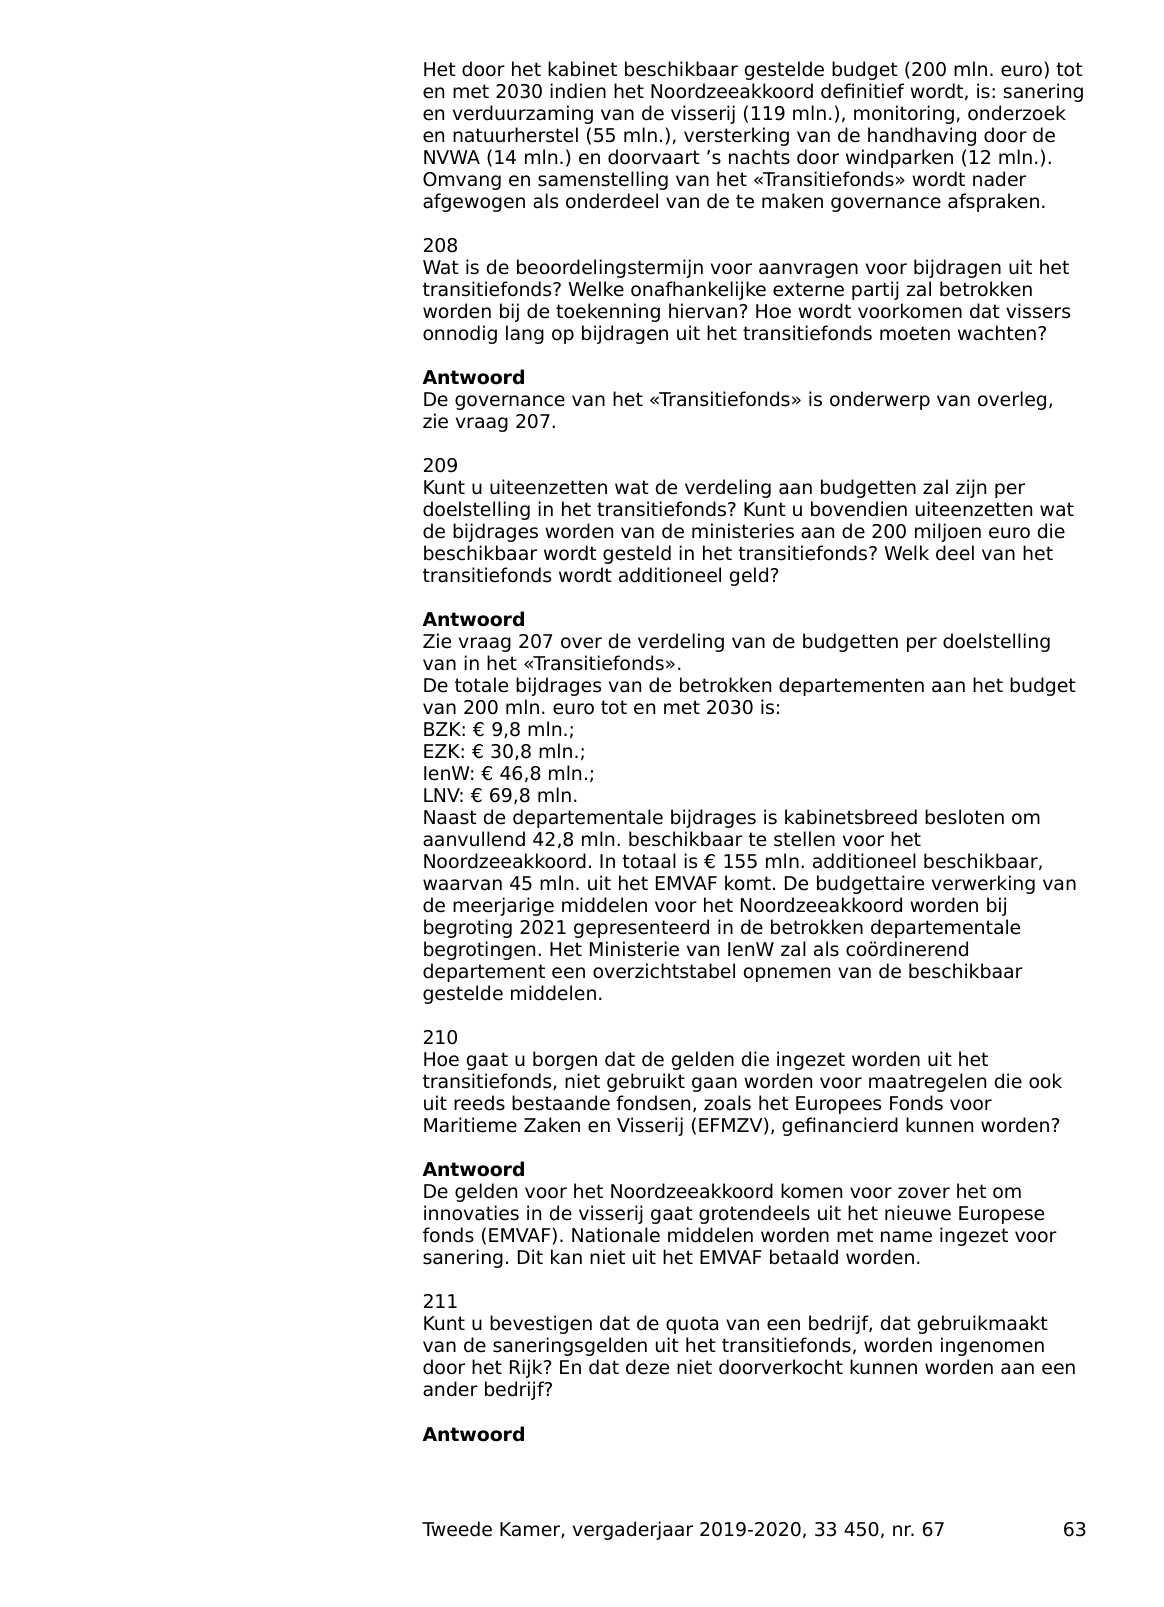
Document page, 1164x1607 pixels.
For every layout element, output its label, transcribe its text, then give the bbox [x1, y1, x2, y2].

text Antwoord [422, 367, 1087, 389]
text Het door het kabinet beschikbaar gestelde budget (200 mln. euro) tot en met 2030 indien het Noordzeeakkoord definitief wordt, is: sanering en verduurzaming van de visserij (119 mln.), monitoring, onderzoek en natuurherstel (55 mln.), versterking van de handhaving door de NVWA (14 mln.) en doorvaart ’s nachts door windparken (12 mln.). Omvang en samenstelling van het «Transitiefonds» wordt nader afgewogen als onderdeel van de te maken governance afspraken. [422, 59, 1087, 213]
text 210 [422, 1027, 1087, 1049]
text Antwoord [422, 1423, 1087, 1445]
text 211 [422, 1291, 1087, 1313]
text Hoe gaat u borgen dat de gelden die ingezet worden uit het transitiefonds, niet gebruikt gaan worden voor maatregelen die ook uit reeds bestaande fondsen, zoals het Europees Fonds voor Maritieme Zaken en Visserij (EFMZV), gefinancierd kunnen worden? [422, 1049, 1087, 1137]
text De governance van het «Transitiefonds» is onderwerp van overleg, zie vraag 207. [422, 389, 1087, 433]
text 208 [422, 235, 1087, 257]
text 209 [422, 455, 1087, 477]
text Kunt u bevestigen dat de quota van een bedrijf, dat gebruikmaakt van de saneringsgelden uit het transitiefonds, worden ingenomen door het Rijk? En dat deze niet doorverkocht kunnen worden aan een ander bedrijf? [422, 1313, 1087, 1401]
text Naast de departementale bijdrages is kabinetsbreed besloten om aanvullend 42,8 mln. beschikbaar te stellen voor het Noordzeeakkoord. In totaal is € 155 mln. additioneel beschikbaar, waarvan 45 mln. uit het EMVAF komt. De budgettaire verwerking van de meerjarige middelen voor het Noordzeeakkoord worden bij begroting 2021 gepresenteerd in de betrokken departementale begrotingen. Het Ministerie van IenW zal als coördinerend departement een overzichtstabel opnemen van de beschikbaar gestelde middelen. [422, 807, 1087, 1005]
text LNV: € 69,8 mln. [422, 785, 1087, 807]
text Zie vraag 207 over de verdeling van de budgetten per doelstelling van in het «Transitiefonds». [422, 631, 1087, 675]
text De totale bijdrages van de betrokken departementen aan het budget van 200 mln. euro tot en met 2030 is: [422, 675, 1087, 719]
text De gelden voor het Noordzeeakkoord komen voor zover het om innovaties in de visserij gaat grotendeels uit het nieuwe Europese fonds (EMVAF). Nationale middelen worden met name ingezet voor sanering. Dit kan niet uit het EMVAF betaald worden. [422, 1181, 1087, 1269]
text Antwoord [422, 1159, 1087, 1181]
text IenW: € 46,8 mln.; [422, 763, 1087, 785]
text EZK: € 30,8 mln.; [422, 741, 1087, 763]
text Kunt u uiteenzetten wat de verdeling aan budgetten zal zijn per doelstelling in het transitiefonds? Kunt u bovendien uiteenzetten wat de bijdrages worden van de ministeries aan de 200 miljoen euro die beschikbaar wordt gesteld in het transitiefonds? Welk deel van het transitiefonds wordt additioneel geld? [422, 477, 1087, 587]
text Wat is de beoordelingstermijn voor aanvragen voor bijdragen uit het transitiefonds? Welke onafhankelijke externe partij zal betrokken worden bij de toekenning hiervan? Hoe wordt voorkomen dat vissers onnodig lang op bijdragen uit het transitiefonds moeten wachten? [422, 257, 1087, 345]
text BZK: € 9,8 mln.; [422, 719, 1087, 741]
text Antwoord [422, 609, 1087, 631]
